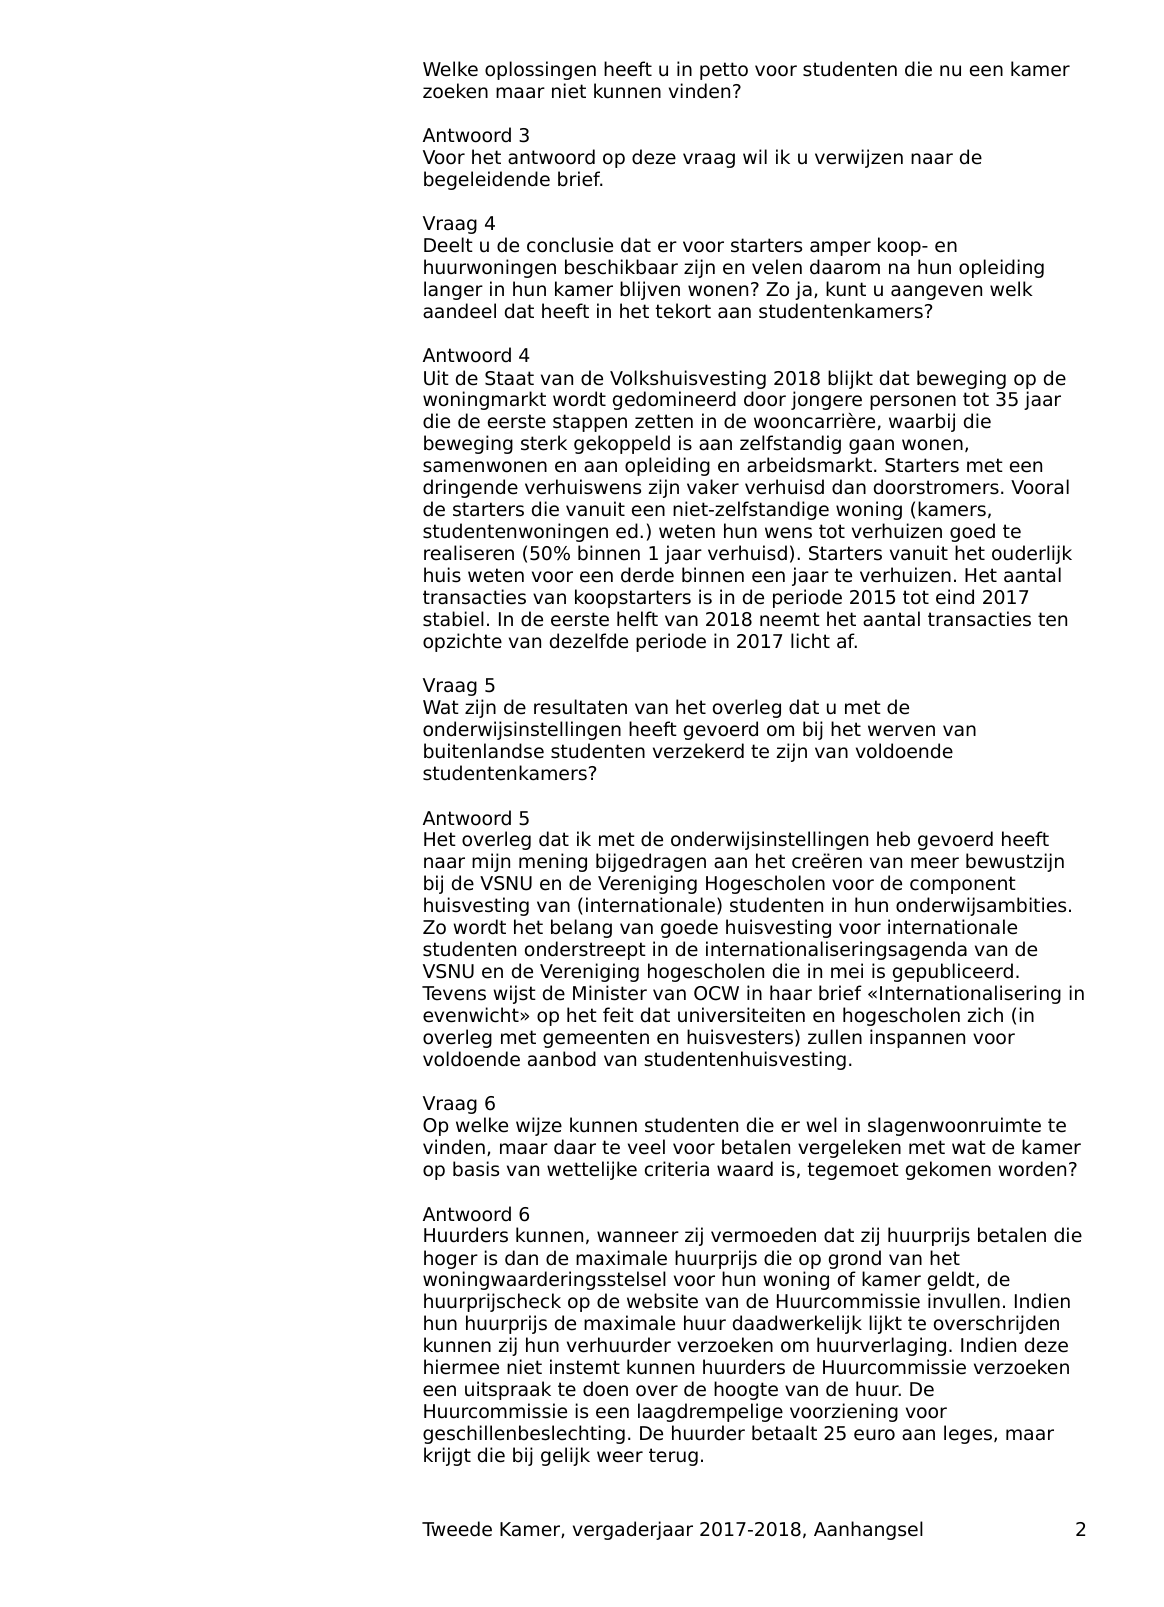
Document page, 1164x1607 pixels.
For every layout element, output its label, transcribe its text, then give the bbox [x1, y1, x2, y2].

text Antwoord 6 [422, 1203, 1087, 1225]
text Deelt u de conclusie dat er voor starters amper koop- en huurwoningen beschikbaar zijn en velen daarom na hun opleiding langer in hun kamer blijven wonen? Zo ja, kunt u aangeven welk aandeel dat heeft in het tekort aan studentenkamers? [422, 235, 1087, 323]
text Vraag 4 [422, 213, 1087, 235]
text Voor het antwoord op deze vraag wil ik u verwijzen naar de begeleidende brief. [422, 147, 1087, 191]
text Welke oplossingen heeft u in petto voor studenten die nu een kamer zoeken maar niet kunnen vinden? [422, 59, 1087, 103]
text Antwoord 3 [422, 125, 1087, 147]
text Antwoord 4 [422, 345, 1087, 367]
text Wat zijn de resultaten van het overleg dat u met de onderwijsinstellingen heeft gevoerd om bij het werven van buitenlandse studenten verzekerd te zijn van voldoende studentenkamers? [422, 697, 1087, 785]
text Vraag 5 [422, 675, 1087, 697]
text Huurders kunnen, wanneer zij vermoeden dat zij huurprijs betalen die hoger is dan de maximale huurprijs die op grond van het woningwaarderingsstelsel voor hun woning of kamer geldt, de huurprijscheck op de website van de Huurcommissie invullen. Indien hun huurprijs de maximale huur daadwerkelijk lijkt te overschrijden kunnen zij hun verhuurder verzoeken om huurverlaging. Indien deze hiermee niet instemt kunnen huurders de Huurcommissie verzoeken een uitspraak te doen over de hoogte van de huur. De Huurcommissie is een laagdrempelige voorziening voor geschillenbeslechting. De huurder betaalt 25 euro aan leges, maar krijgt die bij gelijk weer terug. [422, 1225, 1087, 1467]
text Het overleg dat ik met de onderwijsinstellingen heb gevoerd heeft naar mijn mening bijgedragen aan het creëren van meer bewustzijn bij de VSNU en de Vereniging Hogescholen voor de component huisvesting van (internationale) studenten in hun onderwijsambities. Zo wordt het belang van goede huisvesting voor internationale studenten onderstreept in de internationaliseringsagenda van de VSNU en de Vereniging hogescholen die in mei is gepubliceerd. Tevens wijst de Minister van OCW in haar brief «Internationalisering in evenwicht» op het feit dat universiteiten en hogescholen zich (in overleg met gemeenten en huisvesters) zullen inspannen voor voldoende aanbod van studentenhuisvesting. [422, 829, 1087, 1071]
text Op welke wijze kunnen studenten die er wel in slagenwoonruimte te vinden, maar daar te veel voor betalen vergeleken met wat de kamer op basis van wettelijke criteria waard is, tegemoet gekomen worden? [422, 1115, 1087, 1181]
text Vraag 6 [422, 1093, 1087, 1115]
text Antwoord 5 [422, 807, 1087, 829]
text Uit de Staat van de Volkshuisvesting 2018 blijkt dat beweging op de woningmarkt wordt gedomineerd door jongere personen tot 35 jaar die de eerste stappen zetten in de wooncarrière, waarbij die beweging sterk gekoppeld is aan zelfstandig gaan wonen, samenwonen en aan opleiding en arbeidsmarkt. Starters met een dringende verhuiswens zijn vaker verhuisd dan doorstromers. Vooral de starters die vanuit een niet-zelfstandige woning (kamers, studentenwoningen ed.) weten hun wens tot verhuizen goed te realiseren (50% binnen 1 jaar verhuisd). Starters vanuit het ouderlijk huis weten voor een derde binnen een jaar te verhuizen. Het aantal transacties van koopstarters is in de periode 2015 tot eind 2017 stabiel. In de eerste helft van 2018 neemt het aantal transacties ten opzichte van dezelfde periode in 2017 licht af. [422, 367, 1087, 653]
